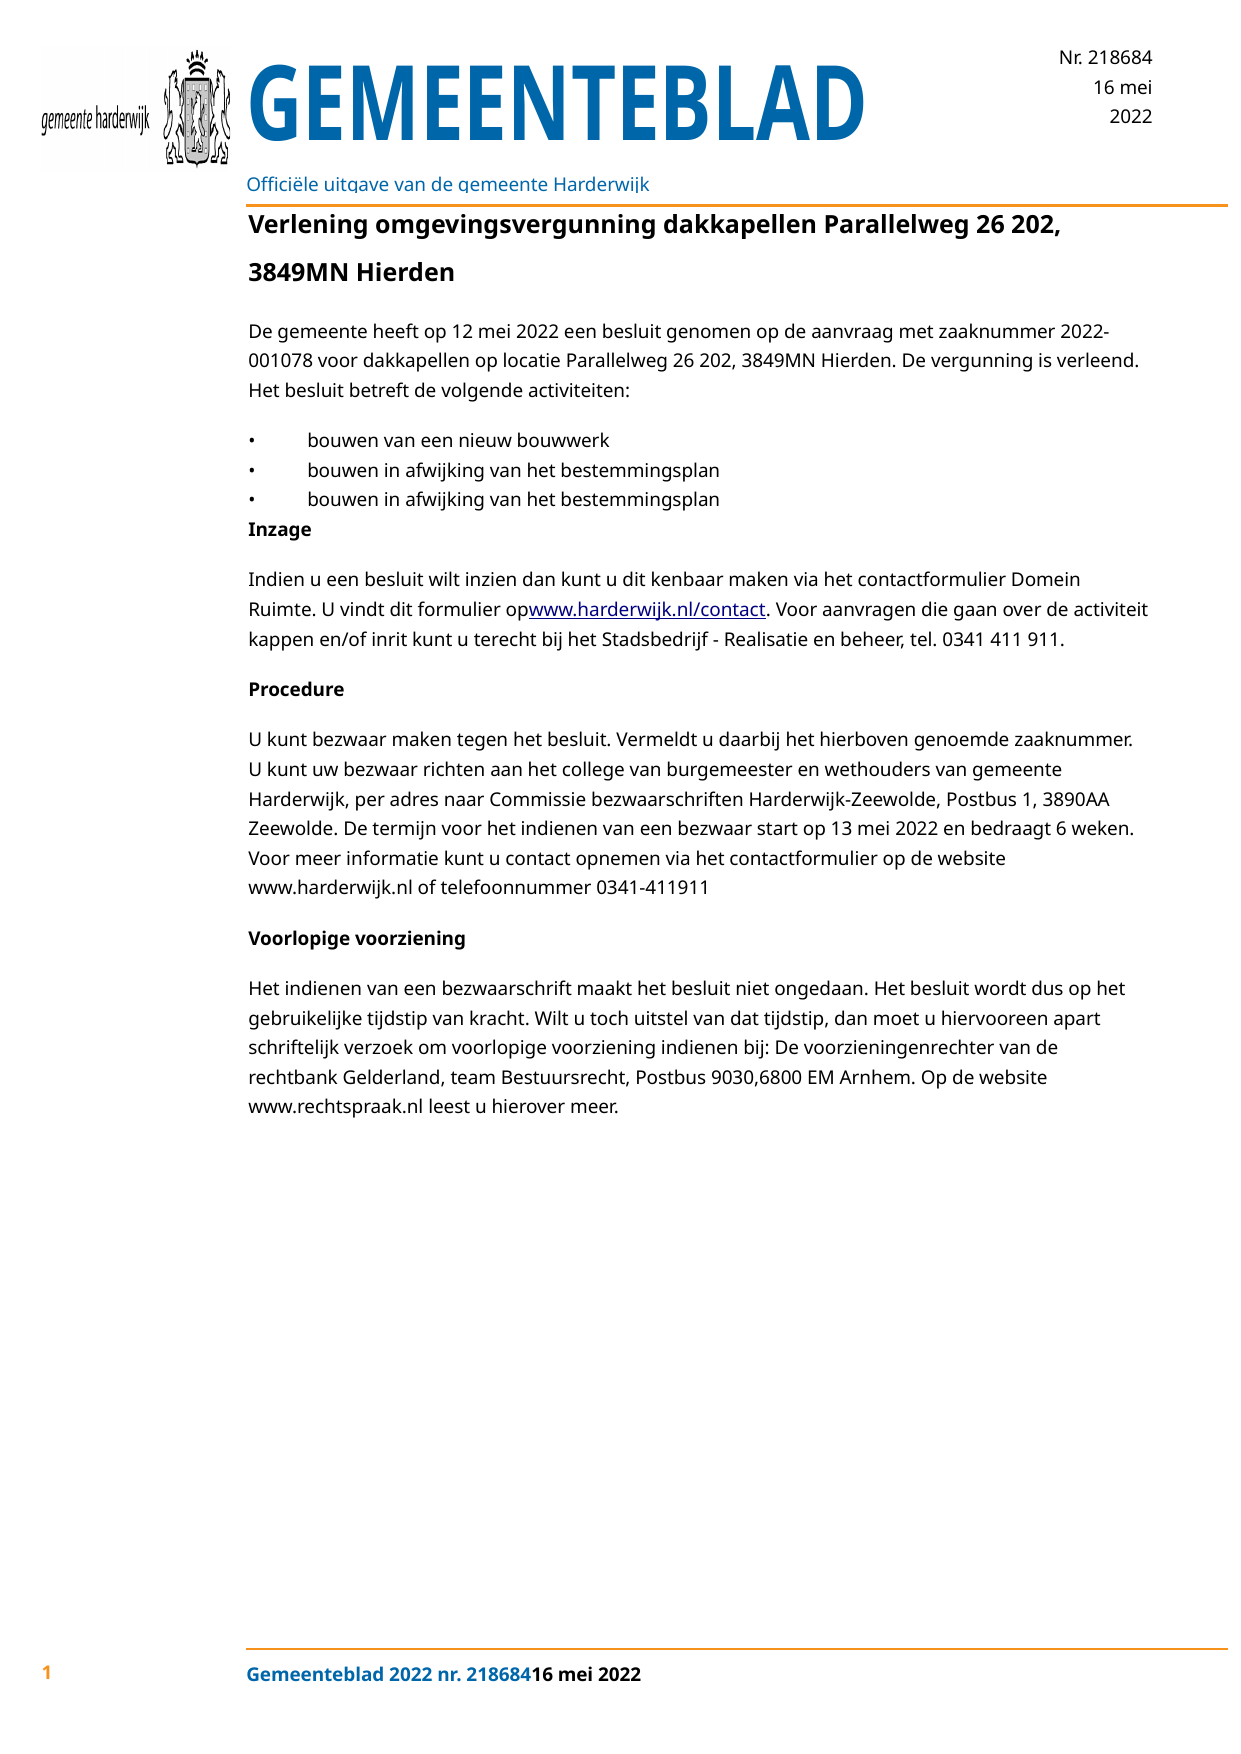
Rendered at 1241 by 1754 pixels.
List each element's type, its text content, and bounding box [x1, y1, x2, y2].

text U kunt bezwaar maken tegen het besluit. Vermeldt u daarbij het hierboven genoemde zaaknummer. U kunt uw bezwaar richten aan het college van burgemeester en wethouders van gemeente Harderwijk, per adres naar Commissie bezwaarschriften Harderwijk-Zeewolde, Postbus 1, 3890AA Zeewolde. De termijn voor het indienen van een bezwaar start op 13 mei 2022 en bedraagt 6 weken. Voor meer informatie kunt u contact opnemen via het contactformulier op de website www.harderwijk.nl of telefoonnummer 0341-411911 [248, 727, 1152, 900]
list bouwen in afwijking van het bestemmingsplan [248, 487, 1152, 512]
text Verlening omgevingsvergunning dakkapellen Parallelweg 26 202, 3849MN Hierden [248, 207, 1152, 288]
text Het indienen van een bezwaarschrift maakt het besluit niet ongedaan. Het besluit wordt dus op het gebruikelijke tijdstip van kracht. Wilt u toch uitstel van dat tijdstip, dan moet u hiervooreen apart schriftelijk verzoek om voorlopige voorziening indienen bij: De voorzieningenrechter van de rechtbank Gelderland, team Bestuursrecht, Postbus 9030,6800 EM Arnhem. Op de website www.rechtspraak.nl leest u hierover meer. [248, 975, 1152, 1119]
list bouwen van een nieuw bouwwerk [248, 427, 1152, 453]
list bouwen in afwijking van het bestemmingsplan [248, 457, 1152, 483]
text Inzage [248, 516, 1152, 542]
text Indien u een besluit wilt inzien dan kunt u dit kenbaar maken via het contactformulier Domein Ruimte. U vindt dit formulier opwww.harderwijk.nl/contact. Voor aanvragen die gaan over de activiteit kappen en/of inrit kunt u terecht bij het Stadsbedrijf - Realisatie en beheer, tel. 0341 411 911. [248, 567, 1152, 652]
text Procedure [248, 676, 1152, 702]
text De gemeente heeft op 12 mei 2022 een besluit genomen op de aanvraag met zaaknummer 2022-001078 voor dakkapellen op locatie Parallelweg 26 202, 3849MN Hierden. De vergunning is verleend. Het besluit betreft de volgende activiteiten: [248, 318, 1152, 403]
text Voorlopige voorziening [248, 925, 1152, 951]
picture [41, 47, 231, 172]
